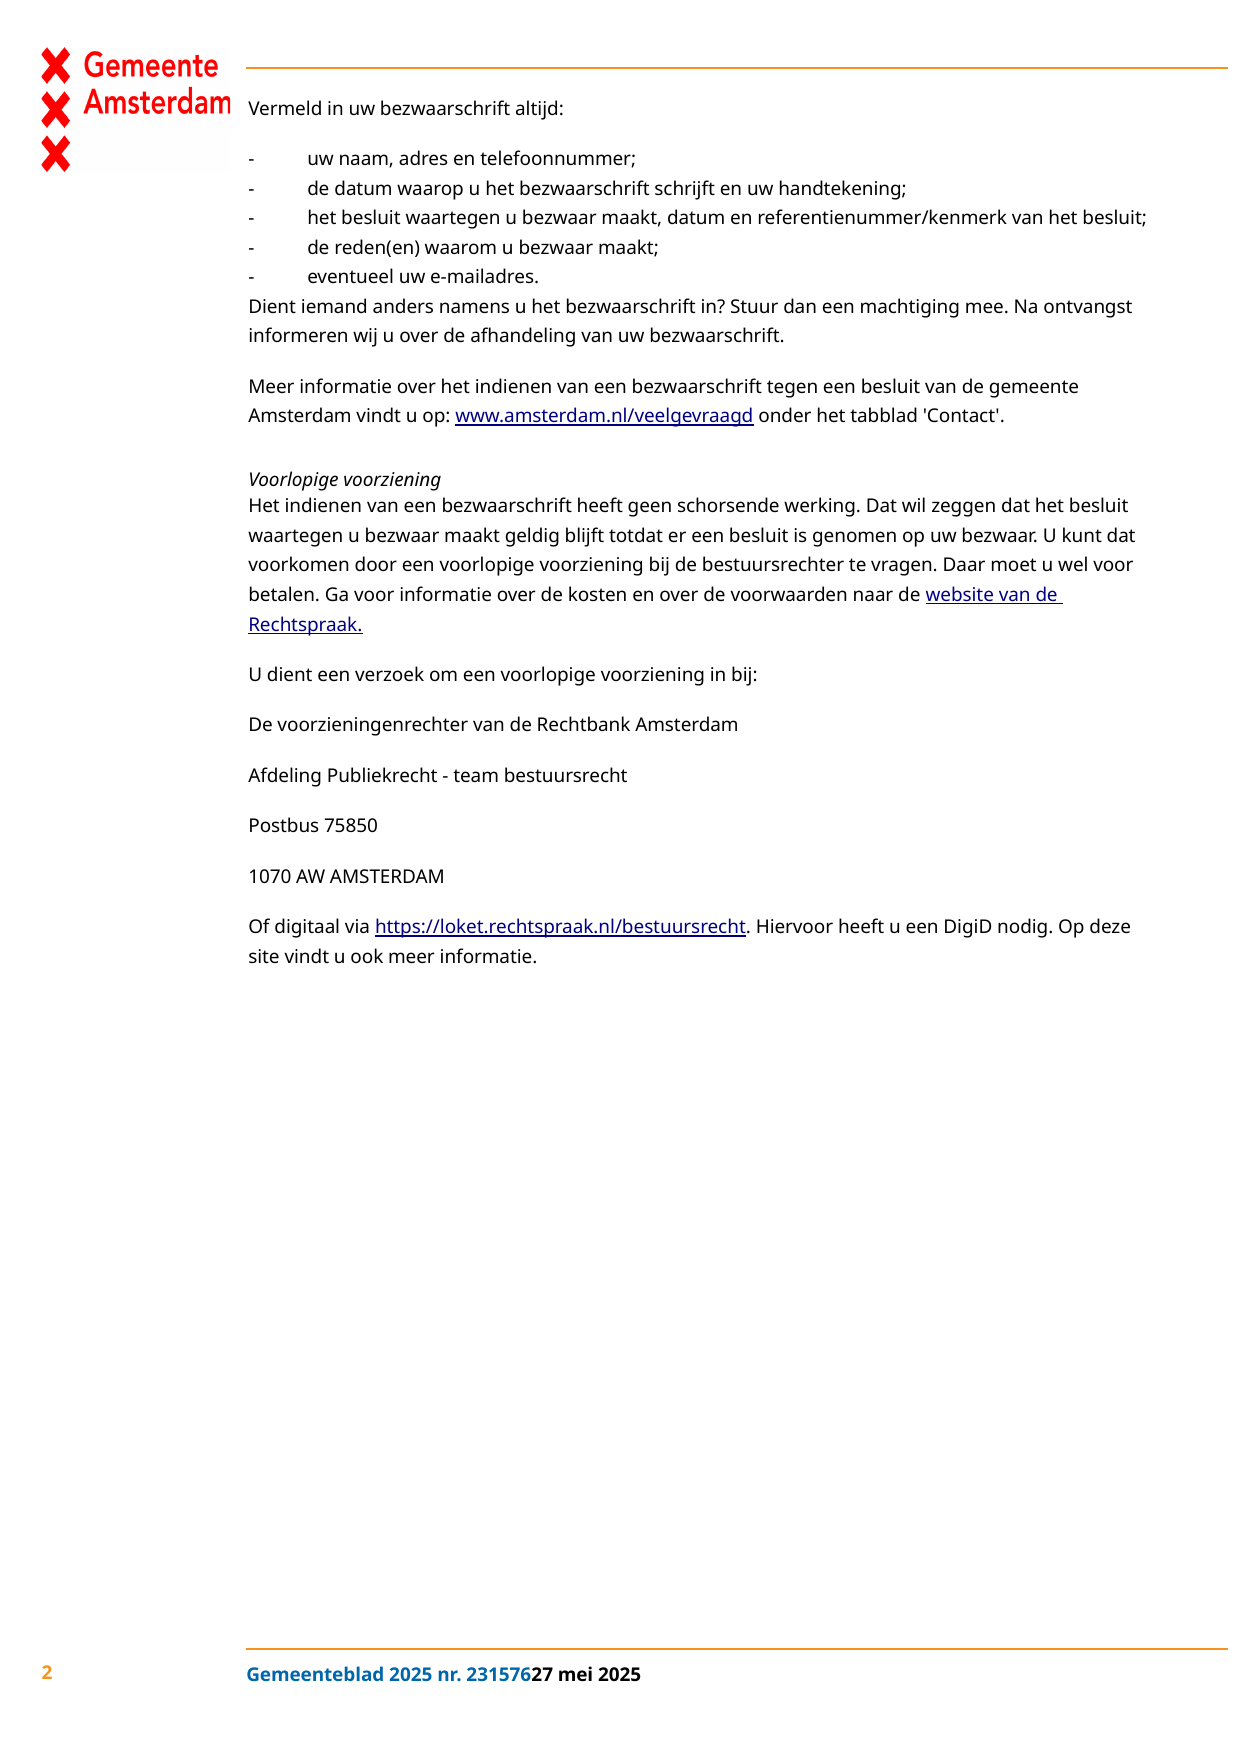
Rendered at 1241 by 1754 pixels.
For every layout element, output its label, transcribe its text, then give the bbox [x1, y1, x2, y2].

text Dient iemand anders namens u het bezwaarschrift in? Stuur dan een machtiging mee. Na ontvangst informeren wij u over de afhandeling van uw bezwaarschrift. [248, 293, 1152, 348]
list de datum waarop u het bezwaarschrift schrijft en uw handtekening; [248, 175, 1152, 201]
text Of digitaal via https://loket.rechtspraak.nl/bestuursrecht. Hiervoor heeft u een DigiD nodig. Op deze site vindt u ook meer informatie. [248, 913, 1152, 968]
text Postbus 75850 [248, 812, 1152, 838]
text Voorlopige voorziening [248, 467, 1152, 492]
text Het indienen van een bezwaarschrift heeft geen schorsende werking. Dat wil zeggen dat het besluit waartegen u bezwaar maakt geldig blijft totdat er een besluit is genomen op uw bezwaar. U kunt dat voorkomen door een voorlopige voorziening bij de bestuursrechter te vragen. Daar moet u wel voor betalen. Ga voor informatie over de kosten en over de voorwaarden naar de website van de Rechtspraak. [248, 492, 1152, 636]
text De voorzieningenrechter van de Rechtbank Amsterdam [248, 712, 1152, 737]
list eventueel uw e-mailadres. [248, 263, 1152, 289]
picture [41, 47, 231, 172]
text Afdeling Publiekrecht - team bestuursrecht [248, 762, 1152, 788]
text Meer informatie over het indienen van een bezwaarschrift tegen een besluit van de gemeente Amsterdam vindt u op: www.amsterdam.nl/veelgevraagd onder het tabblad 'Contact'. [248, 373, 1152, 428]
text U dient een verzoek om een voorlopige voorziening in bij: [248, 661, 1152, 687]
list uw naam, adres en telefoonnummer; [248, 145, 1152, 171]
text Vermeld in uw bezwaarschrift altijd: [248, 95, 1152, 121]
list de reden(en) waarom u bezwaar maakt; [248, 234, 1152, 260]
list het besluit waartegen u bezwaar maakt, datum en referentienummer/kenmerk van het besluit; [248, 204, 1152, 230]
text 1070 AW AMSTERDAM [248, 863, 1152, 888]
